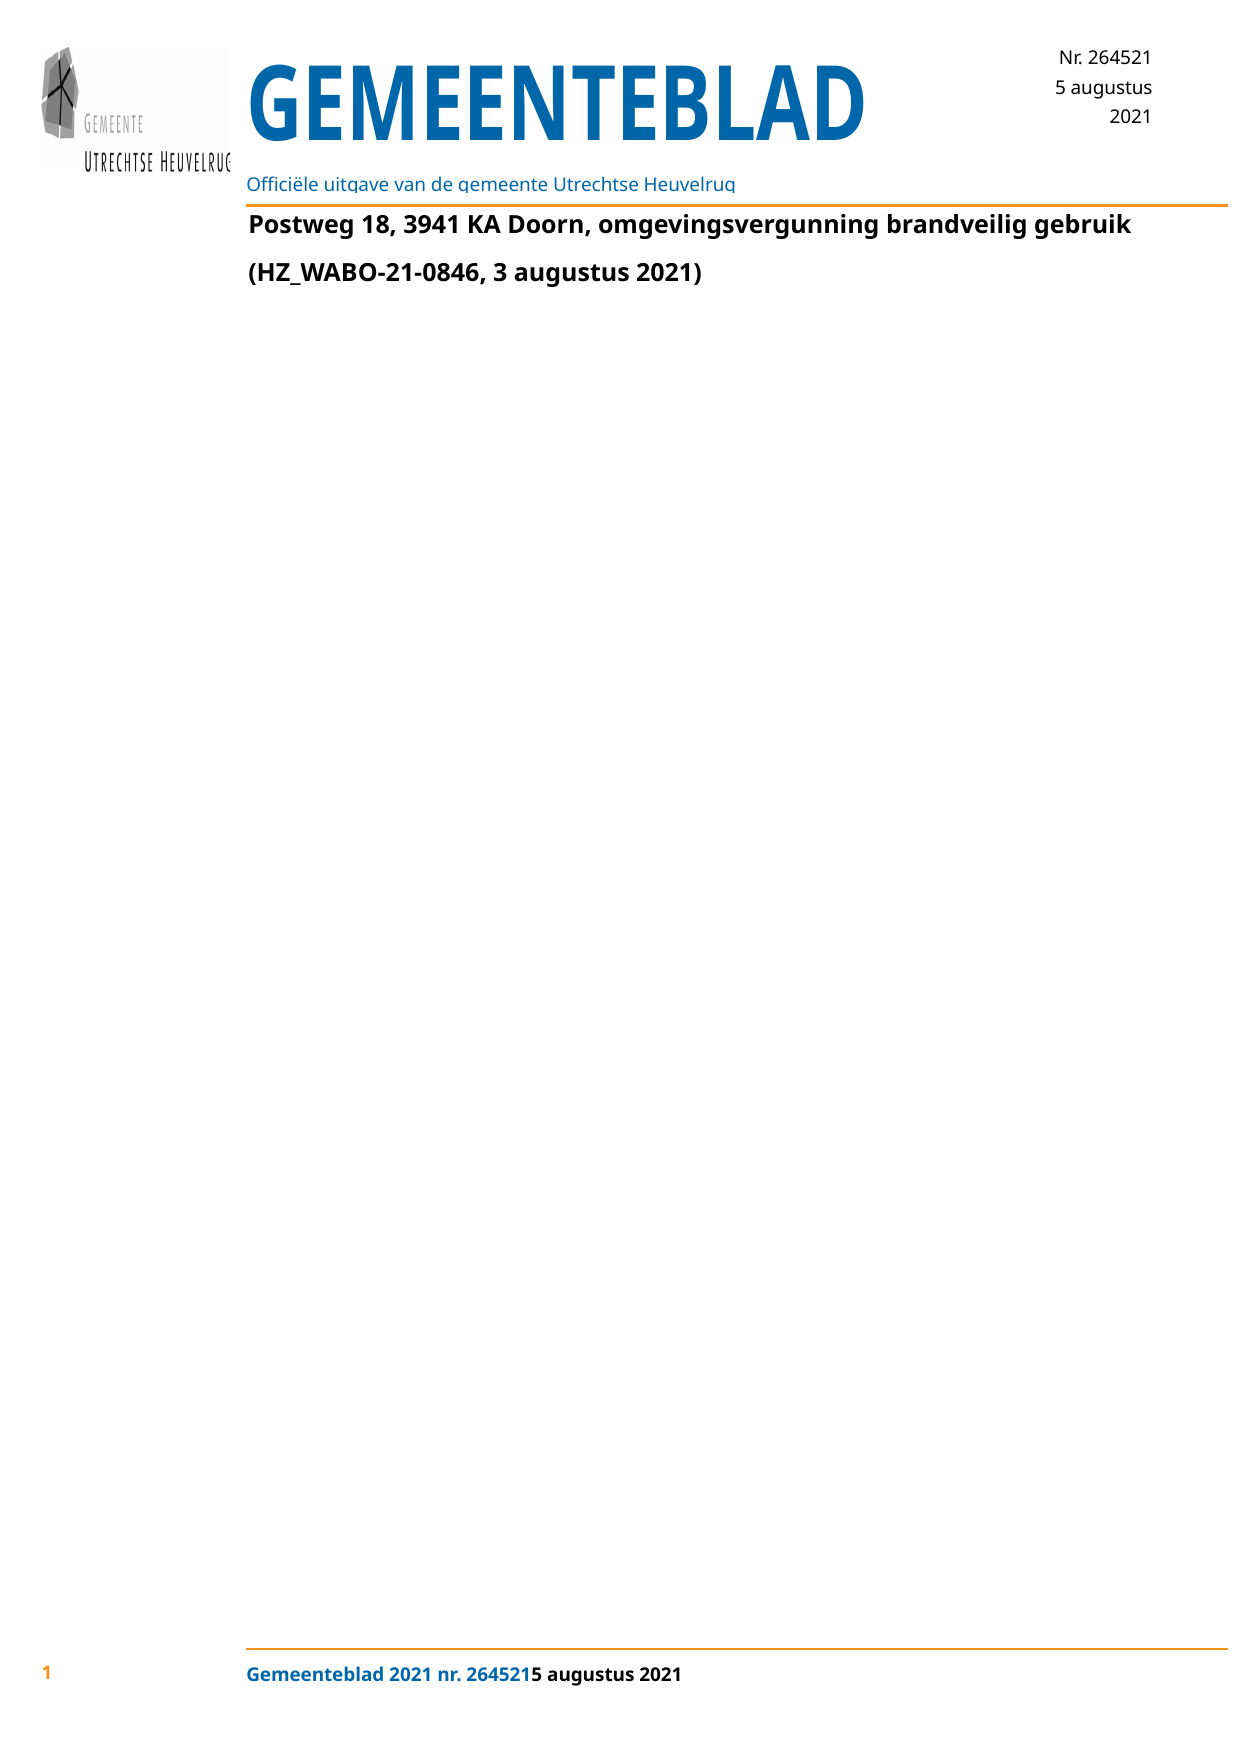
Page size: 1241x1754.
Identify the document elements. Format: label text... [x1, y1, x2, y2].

text Postweg 18, 3941 KA Doorn, omgevingsvergunning brandveilig gebruik (HZ_WABO-21-0846, 3 augustus 2021) [248, 207, 1152, 288]
picture [41, 47, 231, 172]
